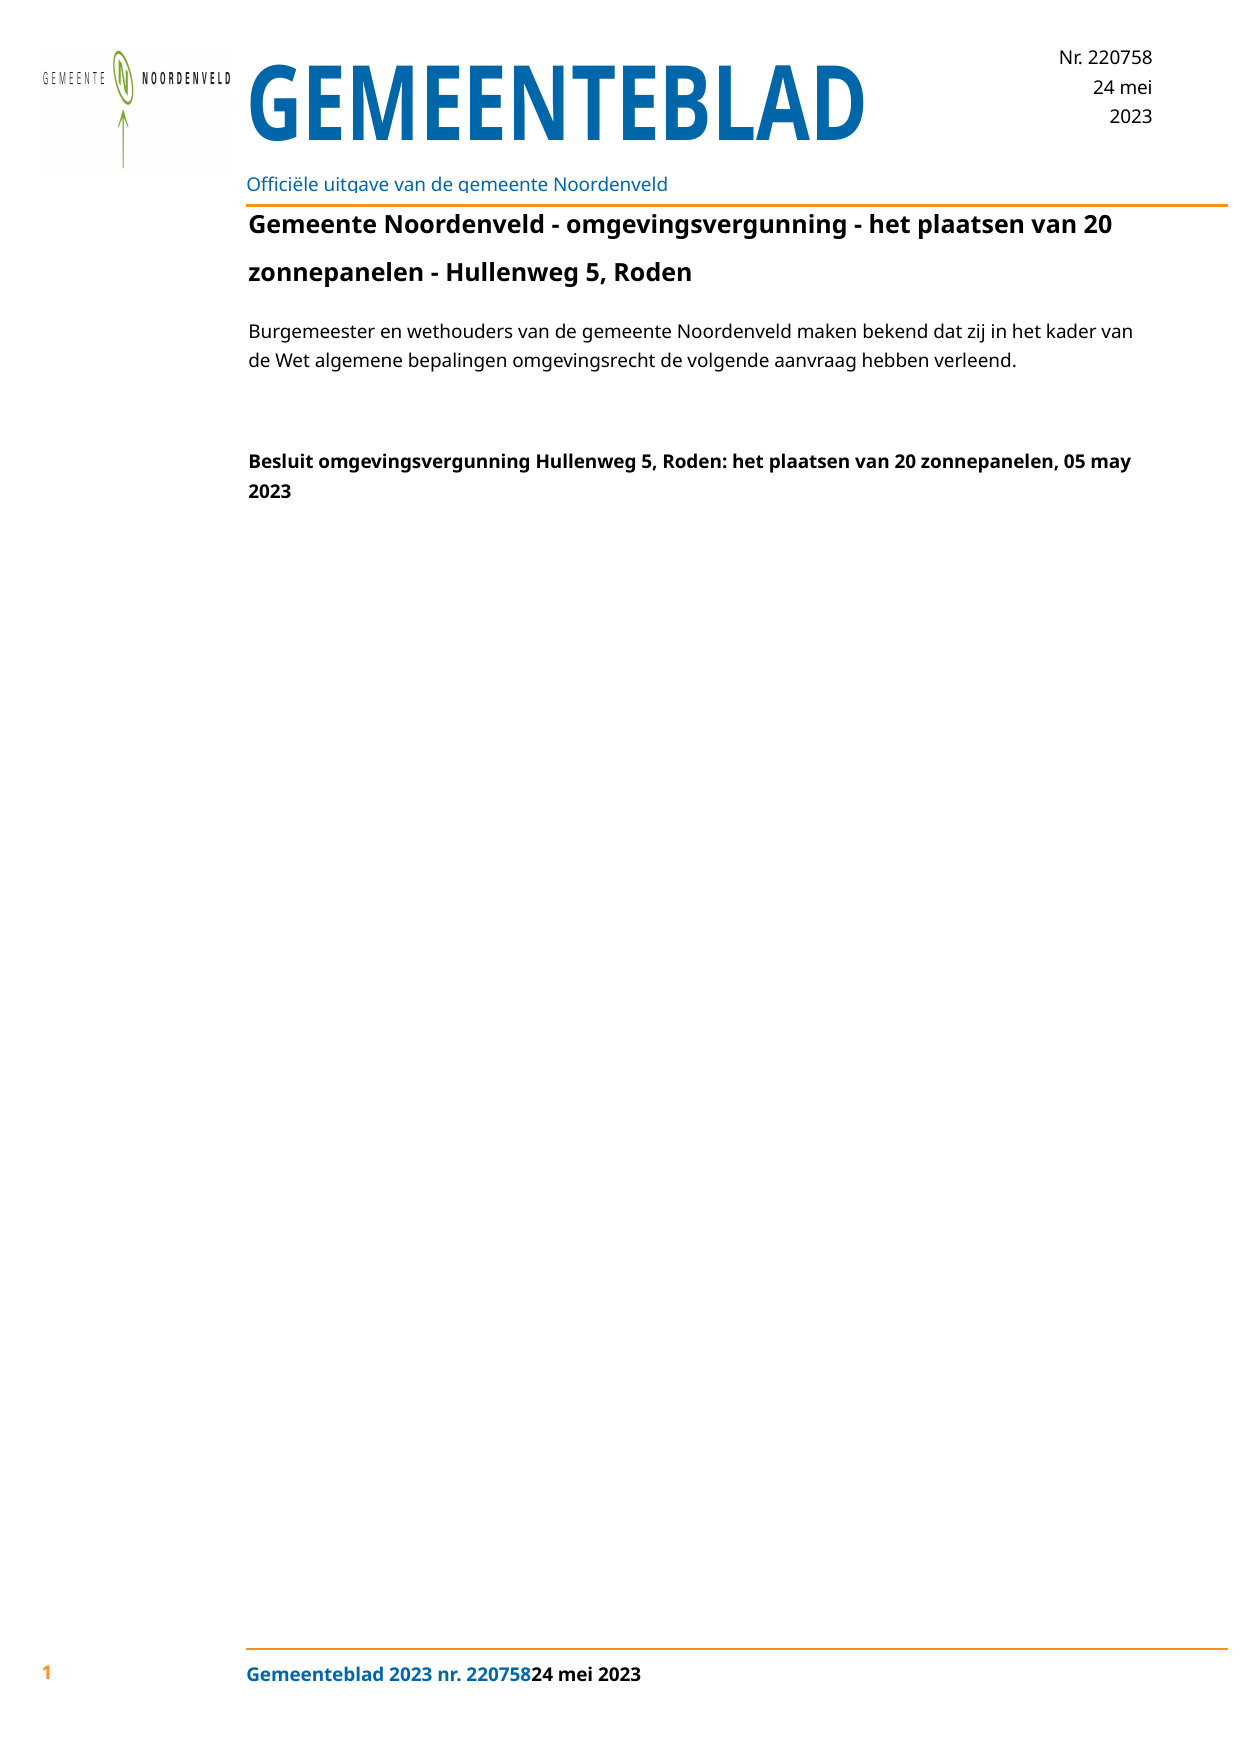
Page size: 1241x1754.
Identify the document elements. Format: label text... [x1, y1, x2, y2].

text Burgemeester en wethouders van de gemeente Noordenveld maken bekend dat zij in het kader van de Wet algemene bepalingen omgevingsrecht de volgende aanvraag hebben verleend. [248, 318, 1152, 373]
picture [41, 47, 231, 172]
text Gemeente Noordenveld - omgevingsvergunning - het plaatsen van 20 zonnepanelen - Hullenweg 5, Roden [248, 207, 1152, 288]
text Besluit omgevingsvergunning Hullenweg 5, Roden: het plaatsen van 20 zonnepanelen, 05 may 2023 [248, 448, 1152, 504]
